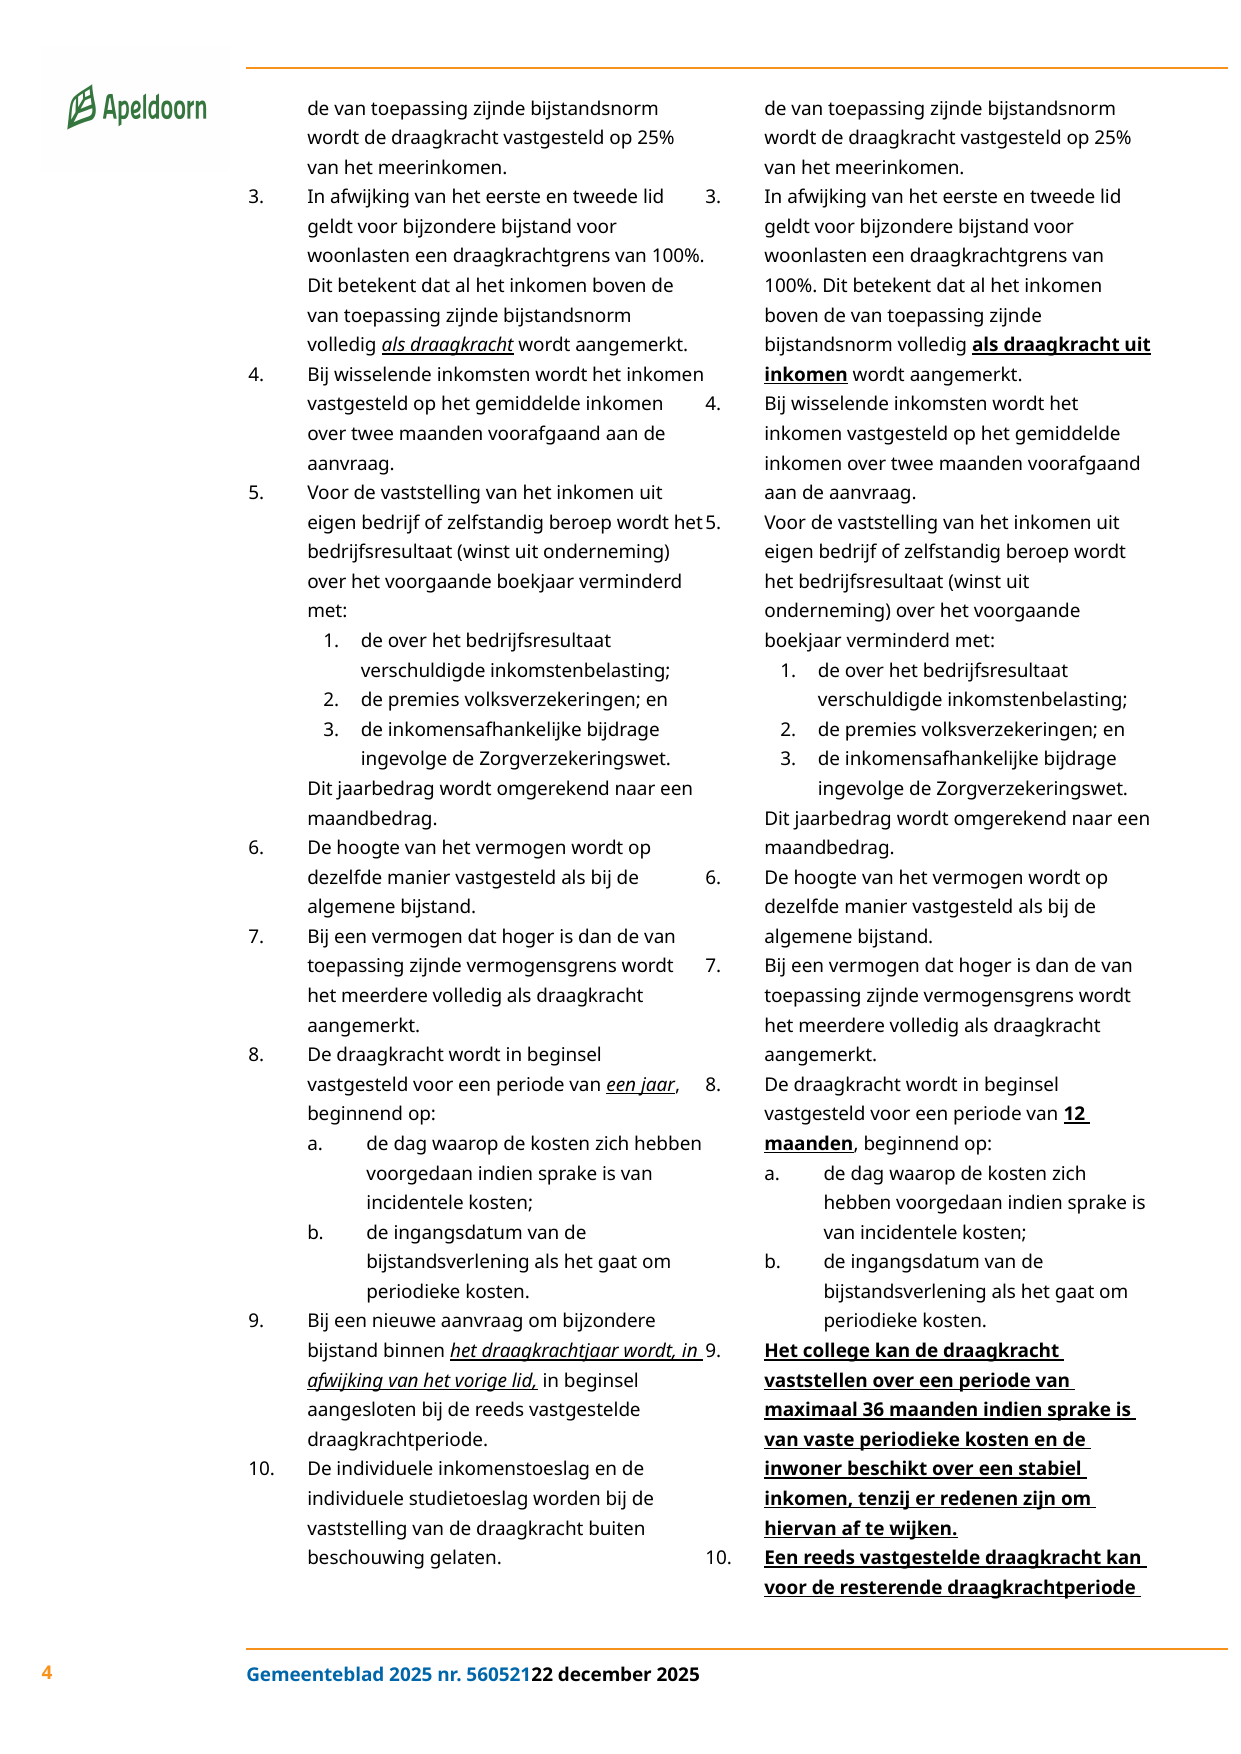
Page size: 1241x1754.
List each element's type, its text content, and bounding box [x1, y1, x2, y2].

table_cell de van toepassing zijnde bijstandsnorm wordt de draagkracht vastgesteld op 25% van het meerinkomen. In afwijking van het eerste en tweede lid geldt voor bijzondere bijstand voor woonlasten een draagkrachtgrens van 100%. Dit betekent dat al het inkomen boven de van toepassing zijnde bijstandsnorm volledig als draagkracht uit inkomen wordt aangemerkt. Bij wisselende inkomsten wordt het inkomen vastgesteld op het gemiddelde inkomen over twee maanden voorafgaand aan de aanvraag. Voor de vaststelling van het inkomen uit eigen bedrijf of zelfstandig beroep wordt het bedrijfsresultaat (winst uit onderneming) over het voorgaande boekjaar verminderd met: de over het bedrijfsresultaat verschuldigde inkomstenbelasting; de premies volksverzekeringen; en de inkomensafhankelijke bijdrage ingevolge de Zorgverzekeringswet. Dit jaarbedrag wordt omgerekend naar een maandbedrag. De hoogte van het vermogen wordt op dezelfde manier vastgesteld als bij de algemene bijstand. Bij een vermogen dat hoger is dan de van toepassing zijnde vermogensgrens wordt het meerdere volledig als draagkracht aangemerkt. De draagkracht wordt in beginsel vastgesteld voor een periode van 12 maanden, beginnend op: de dag waarop de kosten zich hebben voorgedaan indien sprake is van incidentele kosten; de ingangsdatum van de bijstandsverlening als het gaat om periodieke kosten. Het college kan de draagkracht vaststellen over een periode van maximaal 36 maanden indien sprake is van vaste periodieke kosten en de inwoner beschikt over een stabiel inkomen, tenzij er redenen zijn om hiervan af te wijken. Een reeds vastgestelde draagkracht kan voor de resterende draagkrachtperiode [705, 95, 1152, 1600]
table_cell de van toepassing zijnde bijstandsnorm wordt de draagkracht vastgesteld op 25% van het meerinkomen. In afwijking van het eerste en tweede lid geldt voor bijzondere bijstand voor woonlasten een draagkrachtgrens van 100%. Dit betekent dat al het inkomen boven de van toepassing zijnde bijstandsnorm volledig als draagkracht wordt aangemerkt. Bij wisselende inkomsten wordt het inkomen vastgesteld op het gemiddelde inkomen over twee maanden voorafgaand aan de aanvraag. Voor de vaststelling van het inkomen uit eigen bedrijf of zelfstandig beroep wordt het bedrijfsresultaat (winst uit onderneming) over het voorgaande boekjaar verminderd met: de over het bedrijfsresultaat verschuldigde inkomstenbelasting; de premies volksverzekeringen; en de inkomensafhankelijke bijdrage ingevolge de Zorgverzekeringswet. Dit jaarbedrag wordt omgerekend naar een maandbedrag. De hoogte van het vermogen wordt op dezelfde manier vastgesteld als bij de algemene bijstand. Bij een vermogen dat hoger is dan de van toepassing zijnde vermogensgrens wordt het meerdere volledig als draagkracht aangemerkt. De draagkracht wordt in beginsel vastgesteld voor een periode van een jaar, beginnend op: de dag waarop de kosten zich hebben voorgedaan indien sprake is van incidentele kosten; de ingangsdatum van de bijstandsverlening als het gaat om periodieke kosten. Bij een nieuwe aanvraag om bijzondere bijstand binnen het draagkrachtjaar wordt, in afwijking van het vorige lid, in beginsel aangesloten bij de reeds vastgestelde draagkrachtperiode. De individuele inkomenstoeslag en de individuele studietoeslag worden bij de vaststelling van de draagkracht buiten beschouwing gelaten. [248, 95, 705, 1600]
picture [41, 47, 231, 172]
